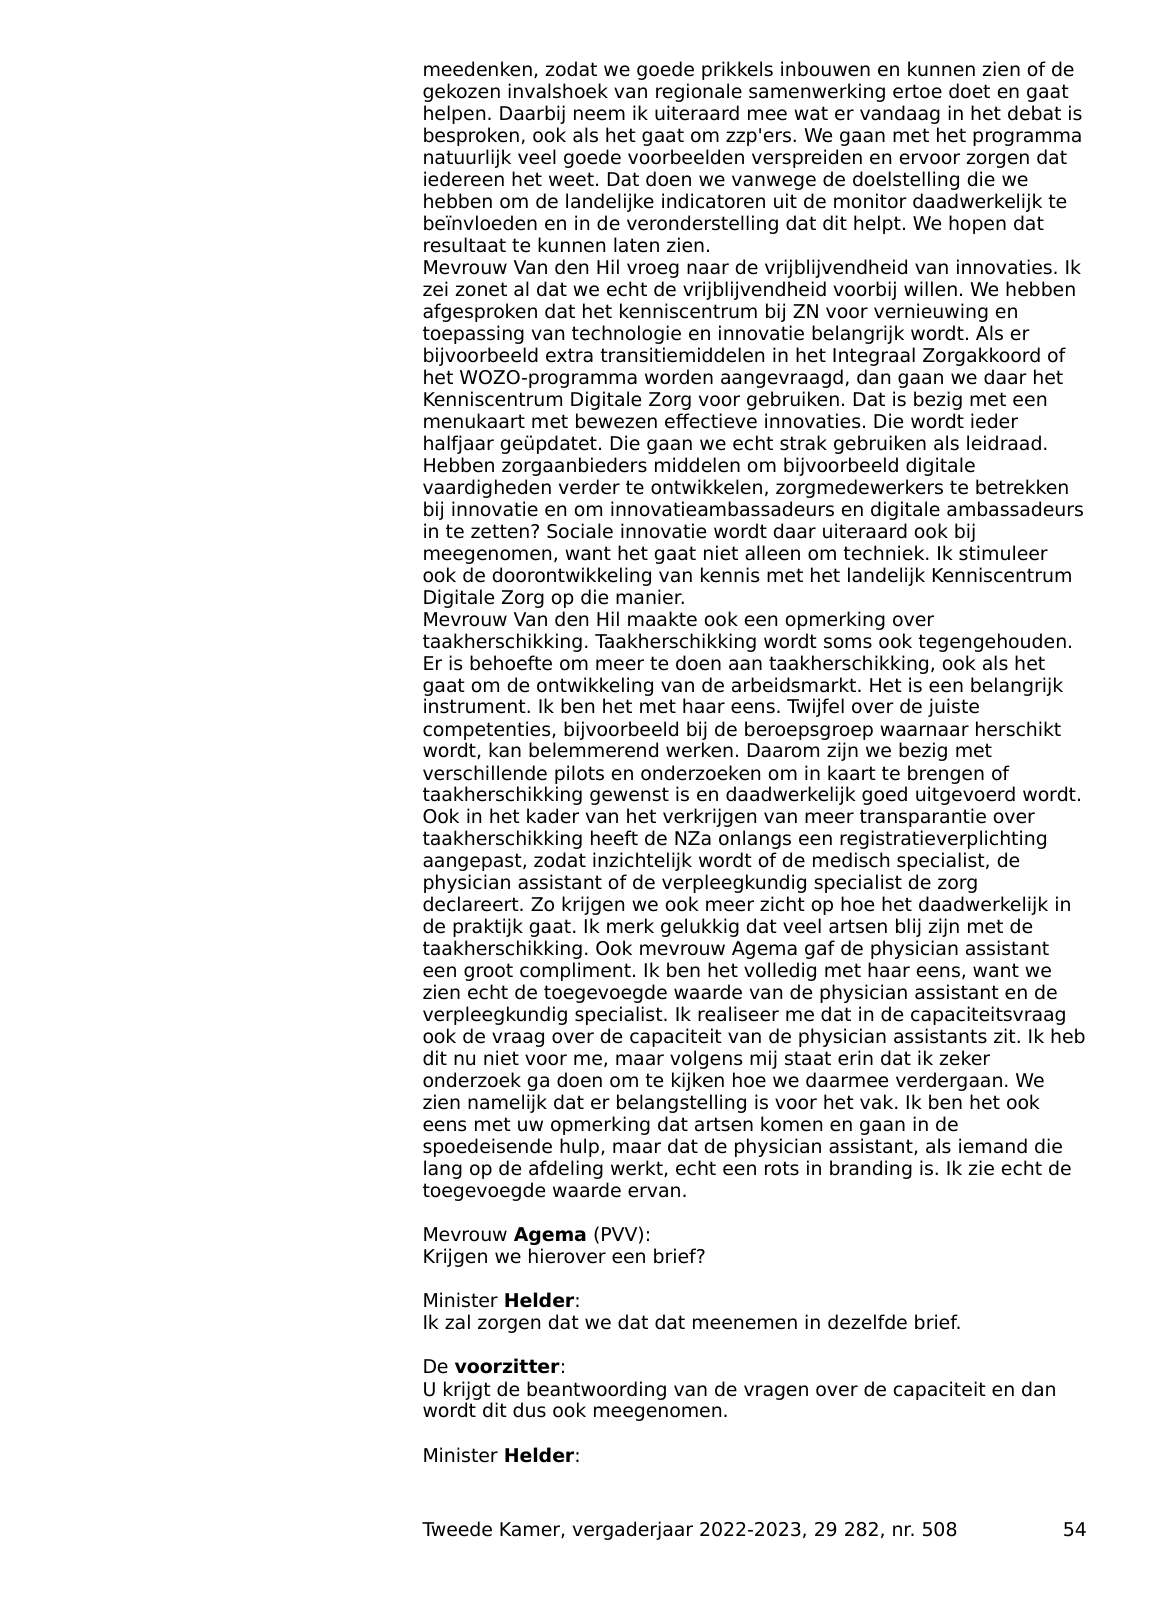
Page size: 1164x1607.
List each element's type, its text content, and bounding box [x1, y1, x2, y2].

text De voorzitter: [422, 1356, 1087, 1378]
text Minister Helder: [422, 1290, 1087, 1312]
text meedenken, zodat we goede prikkels inbouwen en kunnen zien of de gekozen invalshoek van regionale samenwerking ertoe doet en gaat helpen. Daarbij neem ik uiteraard mee wat er vandaag in het debat is besproken, ook als het gaat om zzp'ers. We gaan met het programma natuurlijk veel goede voorbeelden verspreiden en ervoor zorgen dat iedereen het weet. Dat doen we vanwege de doelstelling die we hebben om de landelijke indicatoren uit de monitor daadwerkelijk te beïnvloeden en in de veronderstelling dat dit helpt. We hopen dat resultaat te kunnen laten zien. [422, 59, 1087, 257]
text Krijgen we hierover een brief? [422, 1246, 1087, 1268]
text Mevrouw Van den Hil maakte ook een opmerking over taakherschikking. Taakherschikking wordt soms ook tegengehouden. Er is behoefte om meer te doen aan taakherschikking, ook als het gaat om de ontwikkeling van de arbeidsmarkt. Het is een belangrijk instrument. Ik ben het met haar eens. Twijfel over de juiste competenties, bijvoorbeeld bij de beroepsgroep waarnaar herschikt wordt, kan belemmerend werken. Daarom zijn we bezig met verschillende pilots en onderzoeken om in kaart te brengen of taakherschikking gewenst is en daadwerkelijk goed uitgevoerd wordt. [422, 608, 1087, 806]
text Minister Helder: [422, 1444, 1087, 1467]
text Ik zal zorgen dat we dat dat meenemen in dezelfde brief. [422, 1312, 1087, 1334]
text U krijgt de beantwoording van de vragen over de capaciteit en dan wordt dit dus ook meegenomen. [422, 1378, 1087, 1422]
text Mevrouw Van den Hil vroeg naar de vrijblijvendheid van innovaties. Ik zei zonet al dat we echt de vrijblijvendheid voorbij willen. We hebben afgesproken dat het kenniscentrum bij ZN voor vernieuwing en toepassing van technologie en innovatie belangrijk wordt. Als er bijvoorbeeld extra transitiemiddelen in het Integraal Zorgakkoord of het WOZO-programma worden aangevraagd, dan gaan we daar het Kenniscentrum Digitale Zorg voor gebruiken. Dat is bezig met een menukaart met bewezen effectieve innovaties. Die wordt ieder halfjaar geüpdatet. Die gaan we echt strak gebruiken als leidraad. [422, 257, 1087, 455]
text Mevrouw Agema (PVV): [422, 1224, 1087, 1246]
text Hebben zorgaanbieders middelen om bijvoorbeeld digitale vaardigheden verder te ontwikkelen, zorgmedewerkers te betrekken bij innovatie en om innovatieambassadeurs en digitale ambassadeurs in te zetten? Sociale innovatie wordt daar uiteraard ook bij meegenomen, want het gaat niet alleen om techniek. Ik stimuleer ook de doorontwikkeling van kennis met het landelijk Kenniscentrum Digitale Zorg op die manier. [422, 455, 1087, 608]
text Ook in het kader van het verkrijgen van meer transparantie over taakherschikking heeft de NZa onlangs een registratieverplichting aangepast, zodat inzichtelijk wordt of de medisch specialist, de physician assistant of de verpleegkundig specialist de zorg declareert. Zo krijgen we ook meer zicht op hoe het daadwerkelijk in de praktijk gaat. Ik merk gelukkig dat veel artsen blij zijn met de taakherschikking. Ook mevrouw Agema gaf de physician assistant een groot compliment. Ik ben het volledig met haar eens, want we zien echt de toegevoegde waarde van de physician assistant en de verpleegkundig specialist. Ik realiseer me dat in de capaciteitsvraag ook de vraag over de capaciteit van de physician assistants zit. Ik heb dit nu niet voor me, maar volgens mij staat erin dat ik zeker onderzoek ga doen om te kijken hoe we daarmee verdergaan. We zien namelijk dat er belangstelling is voor het vak. Ik ben het ook eens met uw opmerking dat artsen komen en gaan in de spoedeisende hulp, maar dat de physician assistant, als iemand die lang op de afdeling werkt, echt een rots in branding is. Ik zie echt de toegevoegde waarde ervan. [422, 806, 1087, 1202]
